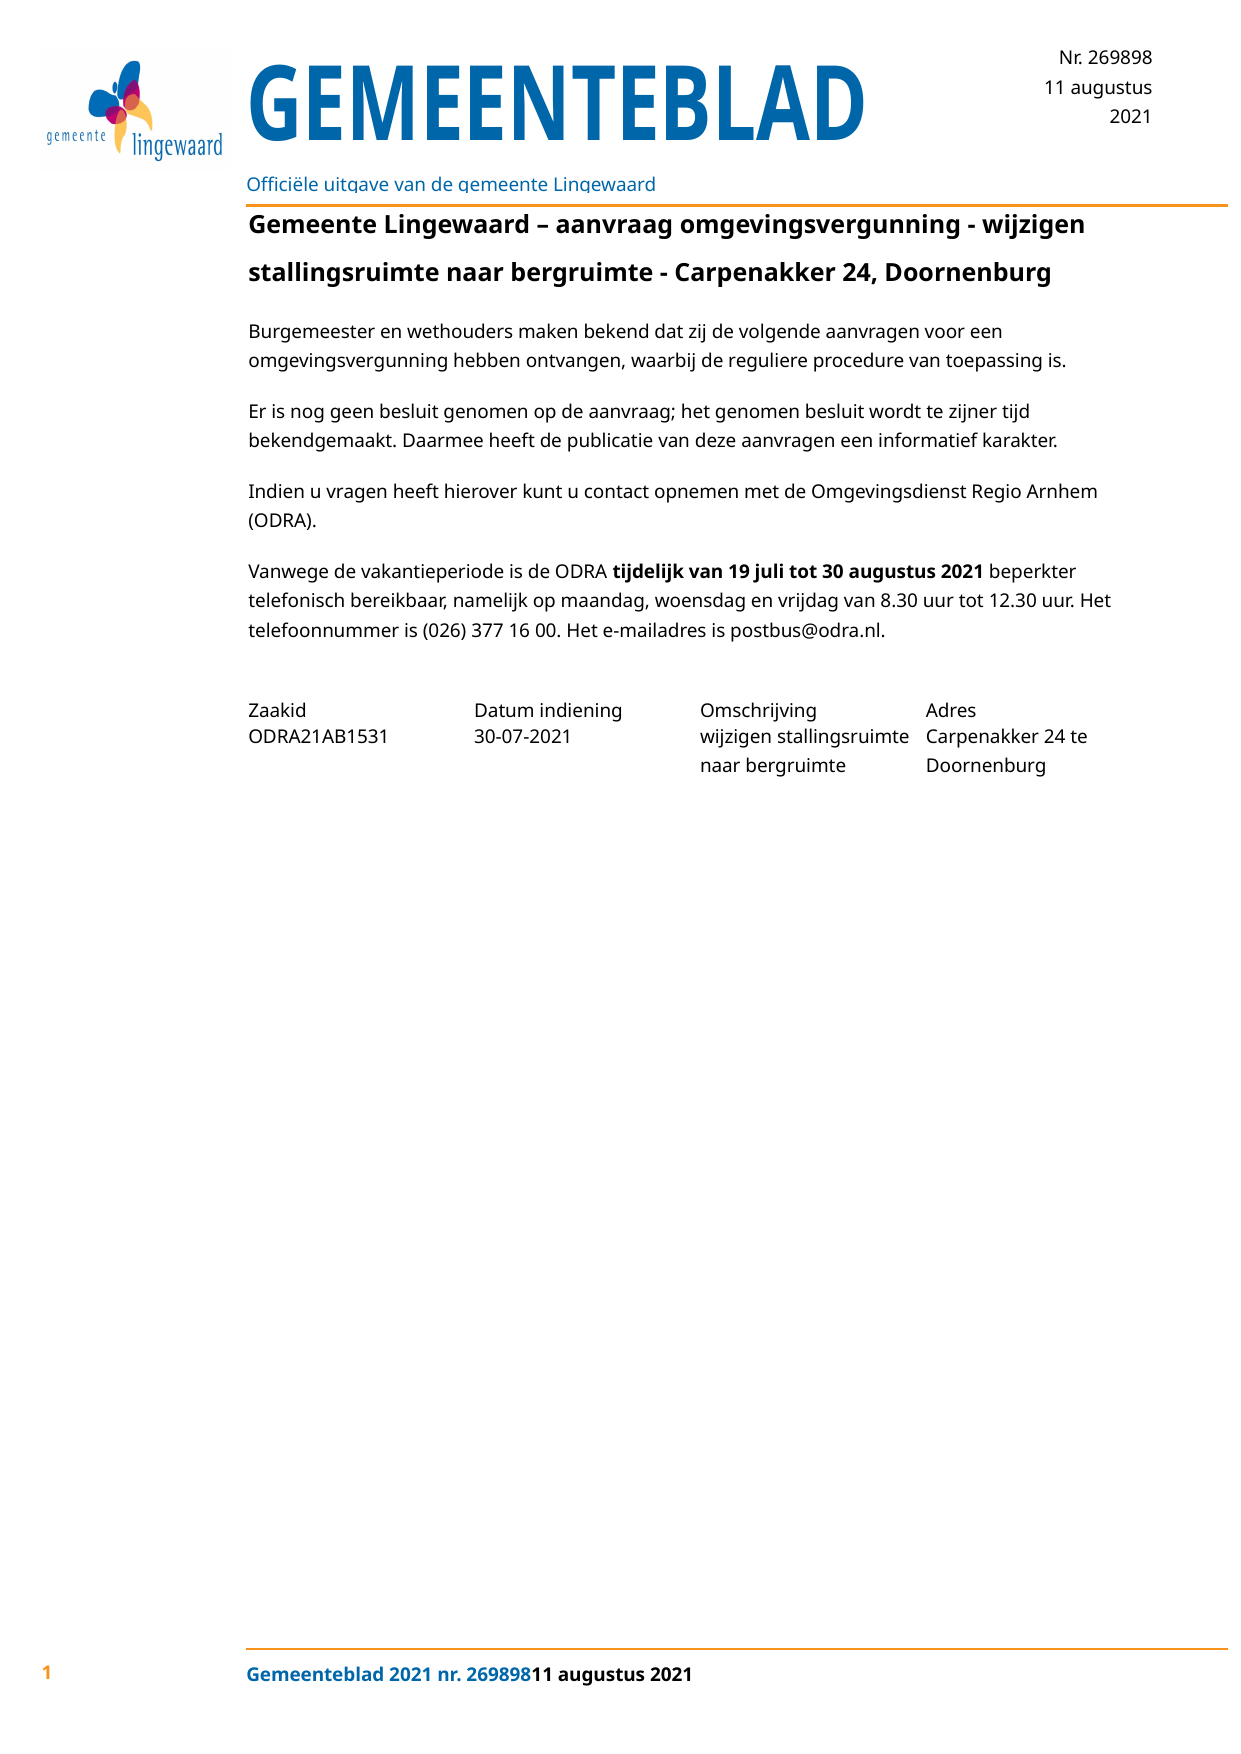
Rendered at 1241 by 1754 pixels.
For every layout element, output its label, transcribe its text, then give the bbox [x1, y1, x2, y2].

table_header Datum indiening [474, 697, 700, 723]
text Vanwege de vakantieperiode is de ODRA tijdelijk van 19 juli tot 30 augustus 2021 beperkter telefonisch bereikbaar, namelijk op maandag, woensdag en vrijdag van 8.30 uur tot 12.30 uur. Het telefoonnummer is (026) 377 16 00. Het e-mailadres is postbus@odra.nl. [248, 558, 1152, 643]
table_cell ODRA21AB1531 [248, 723, 474, 778]
table_cell Carpenakker 24 te Doornenburg [926, 723, 1152, 778]
text Burgemeester en wethouders maken bekend dat zij de volgende aanvragen voor een omgevingsvergunning hebben ontvangen, waarbij de reguliere procedure van toepassing is. [248, 318, 1152, 373]
table_header Zaakid [248, 697, 474, 723]
table_header Adres [926, 697, 1152, 723]
text Gemeente Lingewaard – aanvraag omgevingsvergunning - wijzigen stallingsruimte naar bergruimte - Carpenakker 24, Doornenburg [248, 207, 1152, 288]
text Er is nog geen besluit genomen op de aanvraag; het genomen besluit wordt te zijner tijd bekendgemaakt. Daarmee heeft de publicatie van deze aanvragen een informatief karakter. [248, 398, 1152, 453]
table_cell wijzigen stallingsruimte naar bergruimte [700, 723, 926, 778]
text Indien u vragen heeft hierover kunt u contact opnemen met de Omgevingsdienst Regio Arnhem (ODRA). [248, 478, 1152, 533]
picture [41, 47, 231, 172]
table_cell 30-07-2021 [474, 723, 700, 778]
table_header Omschrijving [700, 697, 926, 723]
